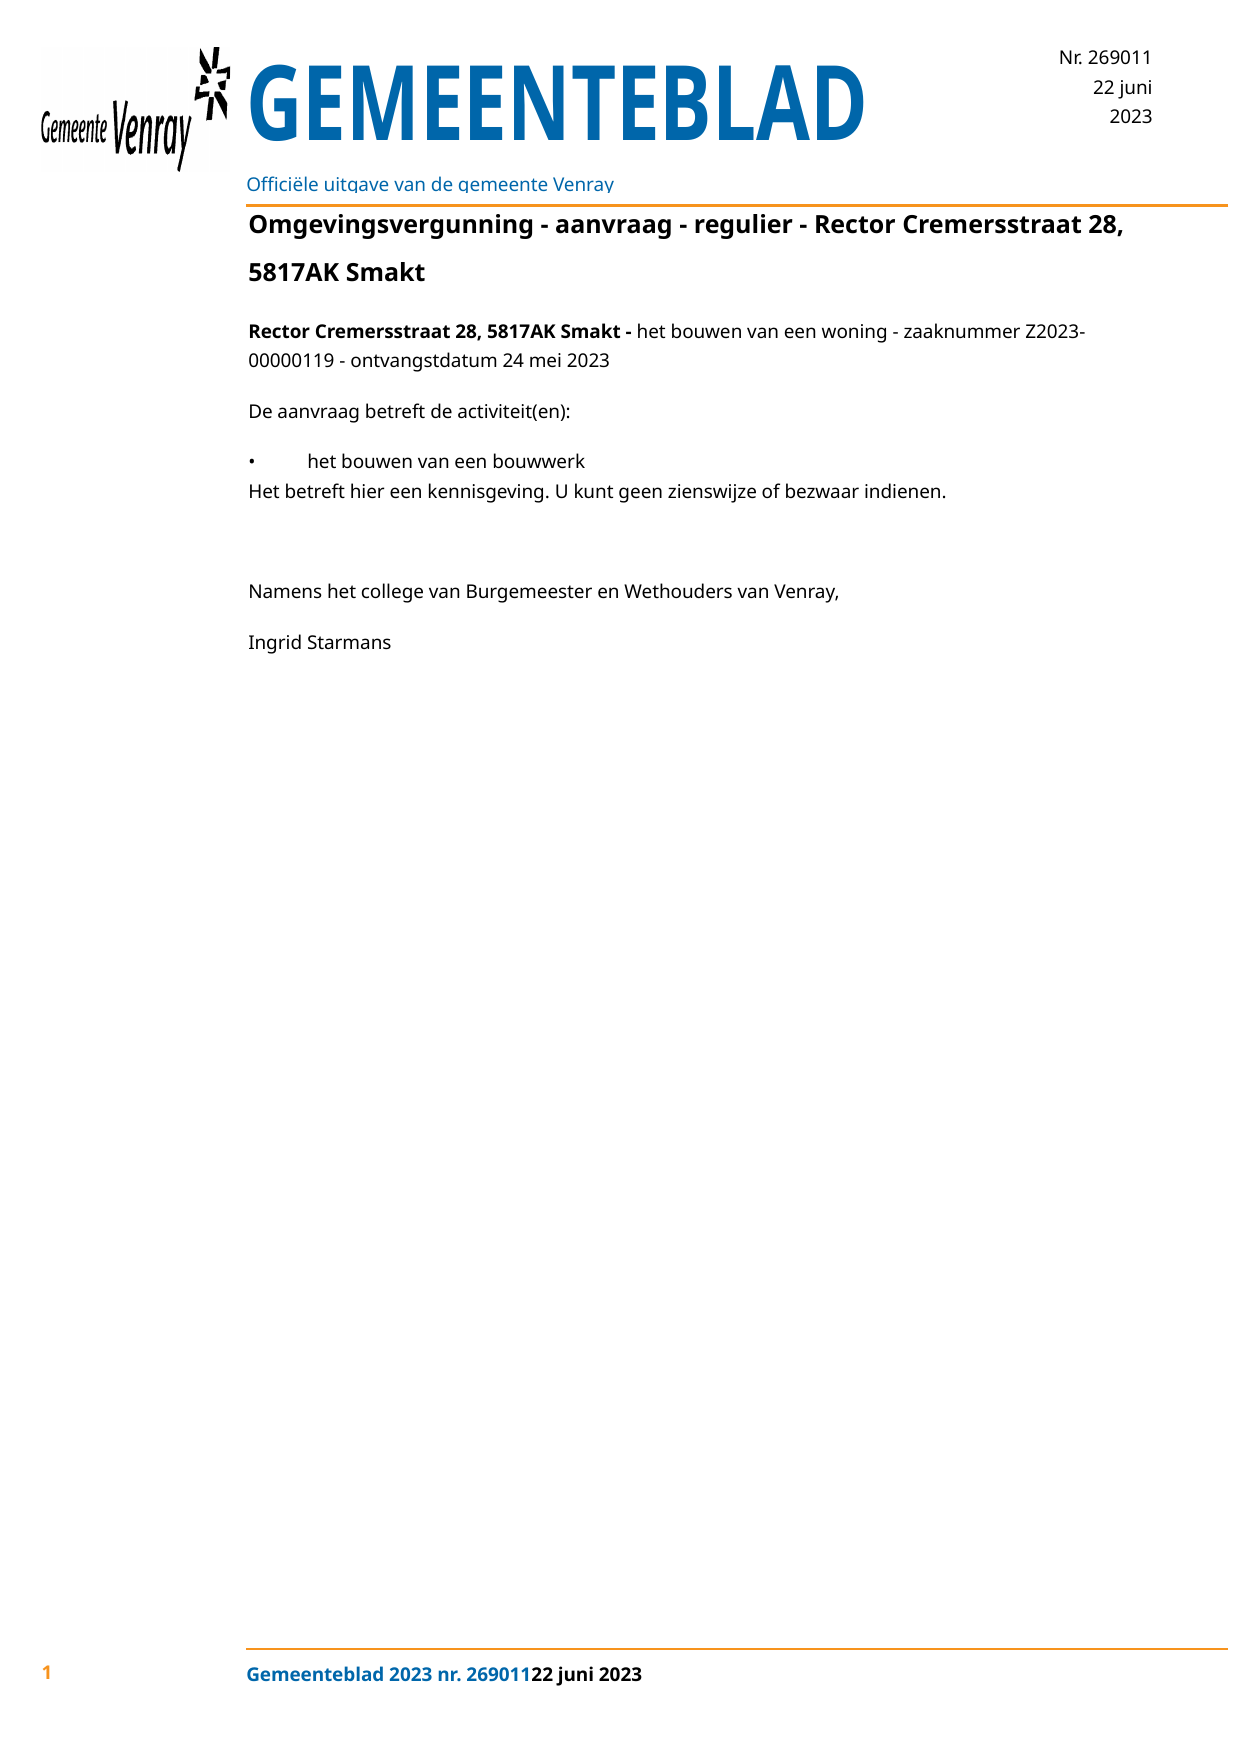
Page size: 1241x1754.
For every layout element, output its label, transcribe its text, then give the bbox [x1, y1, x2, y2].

text Namens het college van Burgemeester en Wethouders van Venray, [248, 579, 1152, 604]
text Omgevingsvergunning - aanvraag - regulier - Rector Cremersstraat 28, 5817AK Smakt [248, 207, 1152, 288]
text Rector Cremersstraat 28, 5817AK Smakt - het bouwen van een woning - zaaknummer Z2023-00000119 - ontvangstdatum 24 mei 2023 [248, 318, 1152, 373]
text Ingrid Starmans [248, 629, 1152, 655]
picture [41, 47, 231, 172]
text Het betreft hier een kennisgeving. U kunt geen zienswijze of bezwaar indienen. [248, 478, 1152, 504]
text De aanvraag betreft de activiteit(en): [248, 398, 1152, 424]
list het bouwen van een bouwwerk [248, 448, 1152, 474]
